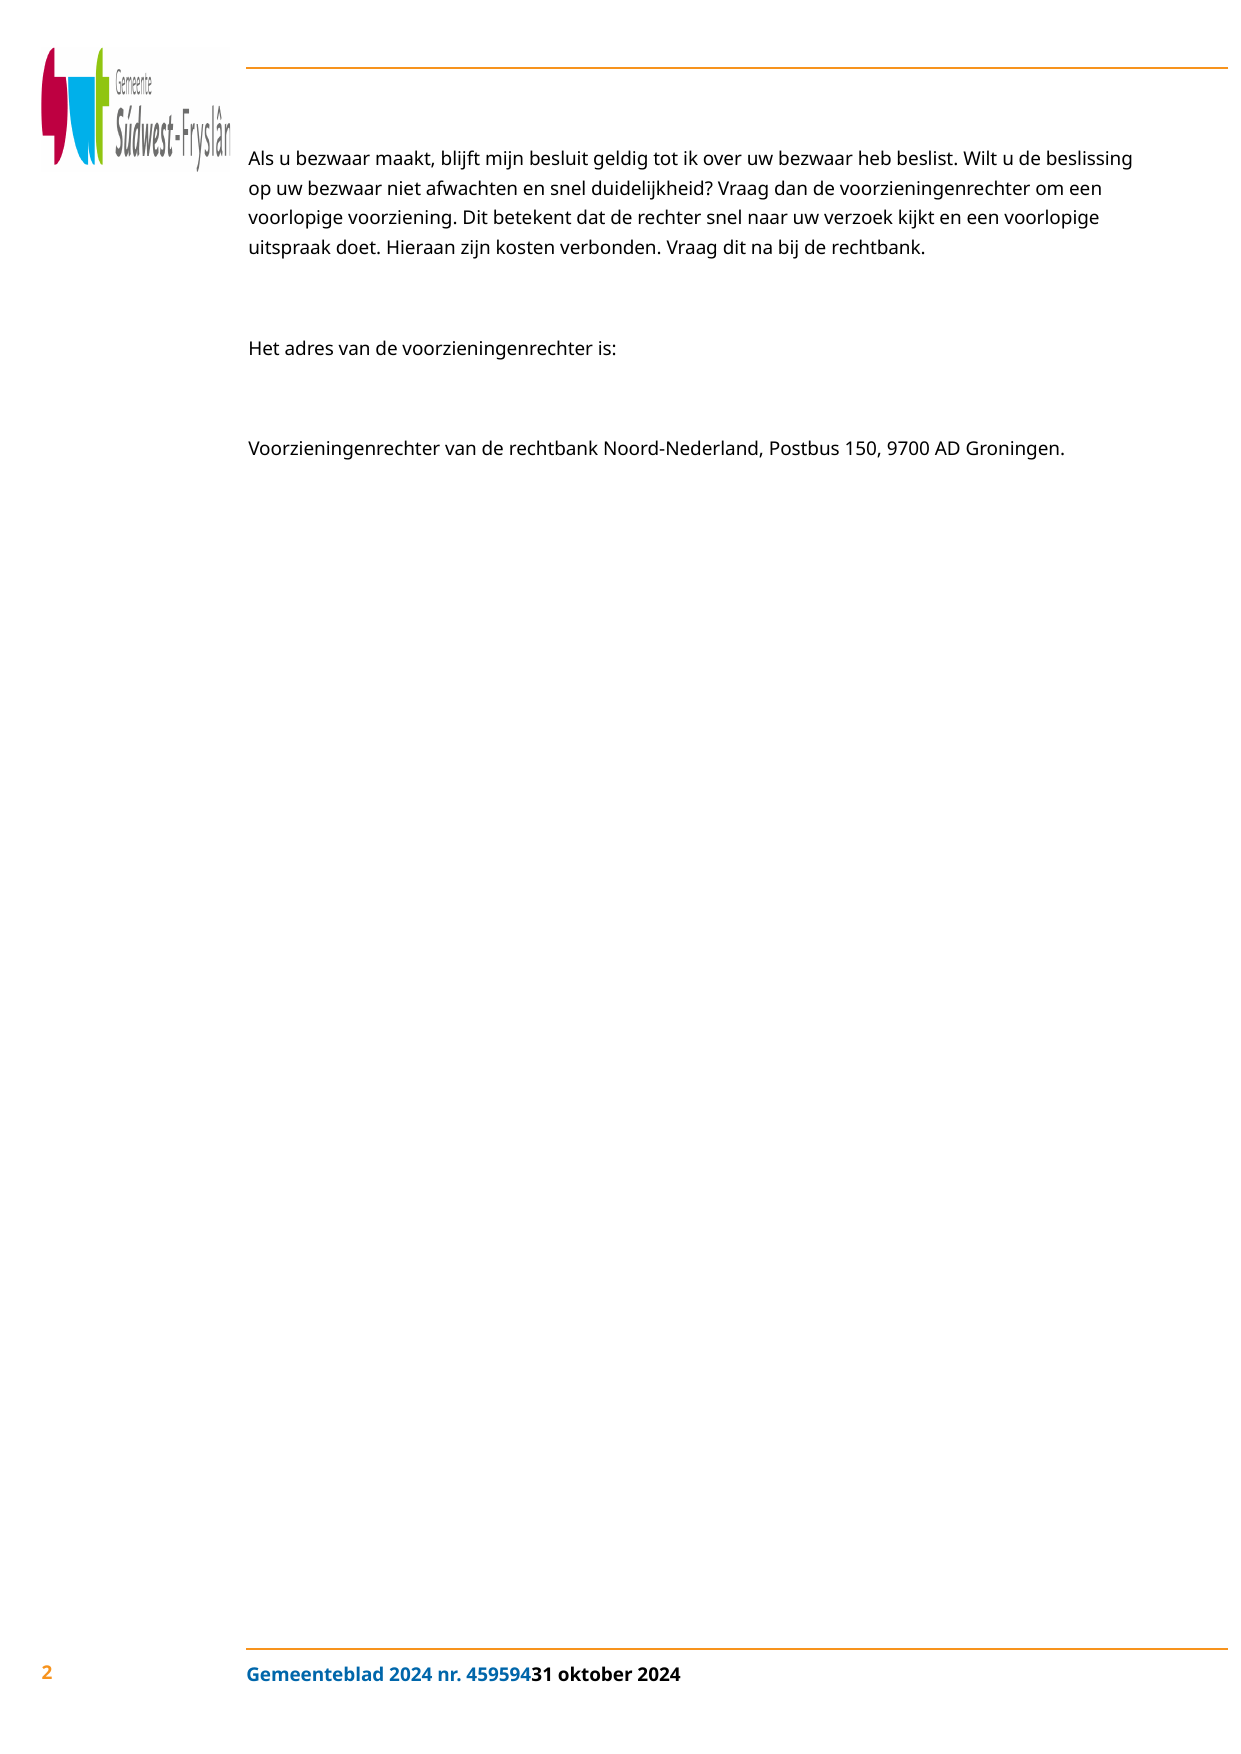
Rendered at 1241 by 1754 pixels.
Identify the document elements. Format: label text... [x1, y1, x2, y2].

text Als u bezwaar maakt, blijft mijn besluit geldig tot ik over uw bezwaar heb beslist. Wilt u de beslissing op uw bezwaar niet afwachten en snel duidelijkheid? Vraag dan de voorzieningenrechter om een voorlopige voorziening. Dit betekent dat de rechter snel naar uw verzoek kijkt en een voorlopige uitspraak doet. Hieraan zijn kosten verbonden. Vraag dit na bij de rechtbank. [248, 145, 1152, 260]
text Het adres van de voorzieningenrechter is: [248, 335, 1152, 361]
text Voorzieningenrechter van de rechtbank Noord-Nederland, Postbus 150, 9700 AD Groningen. [248, 436, 1152, 461]
picture [41, 47, 231, 172]
